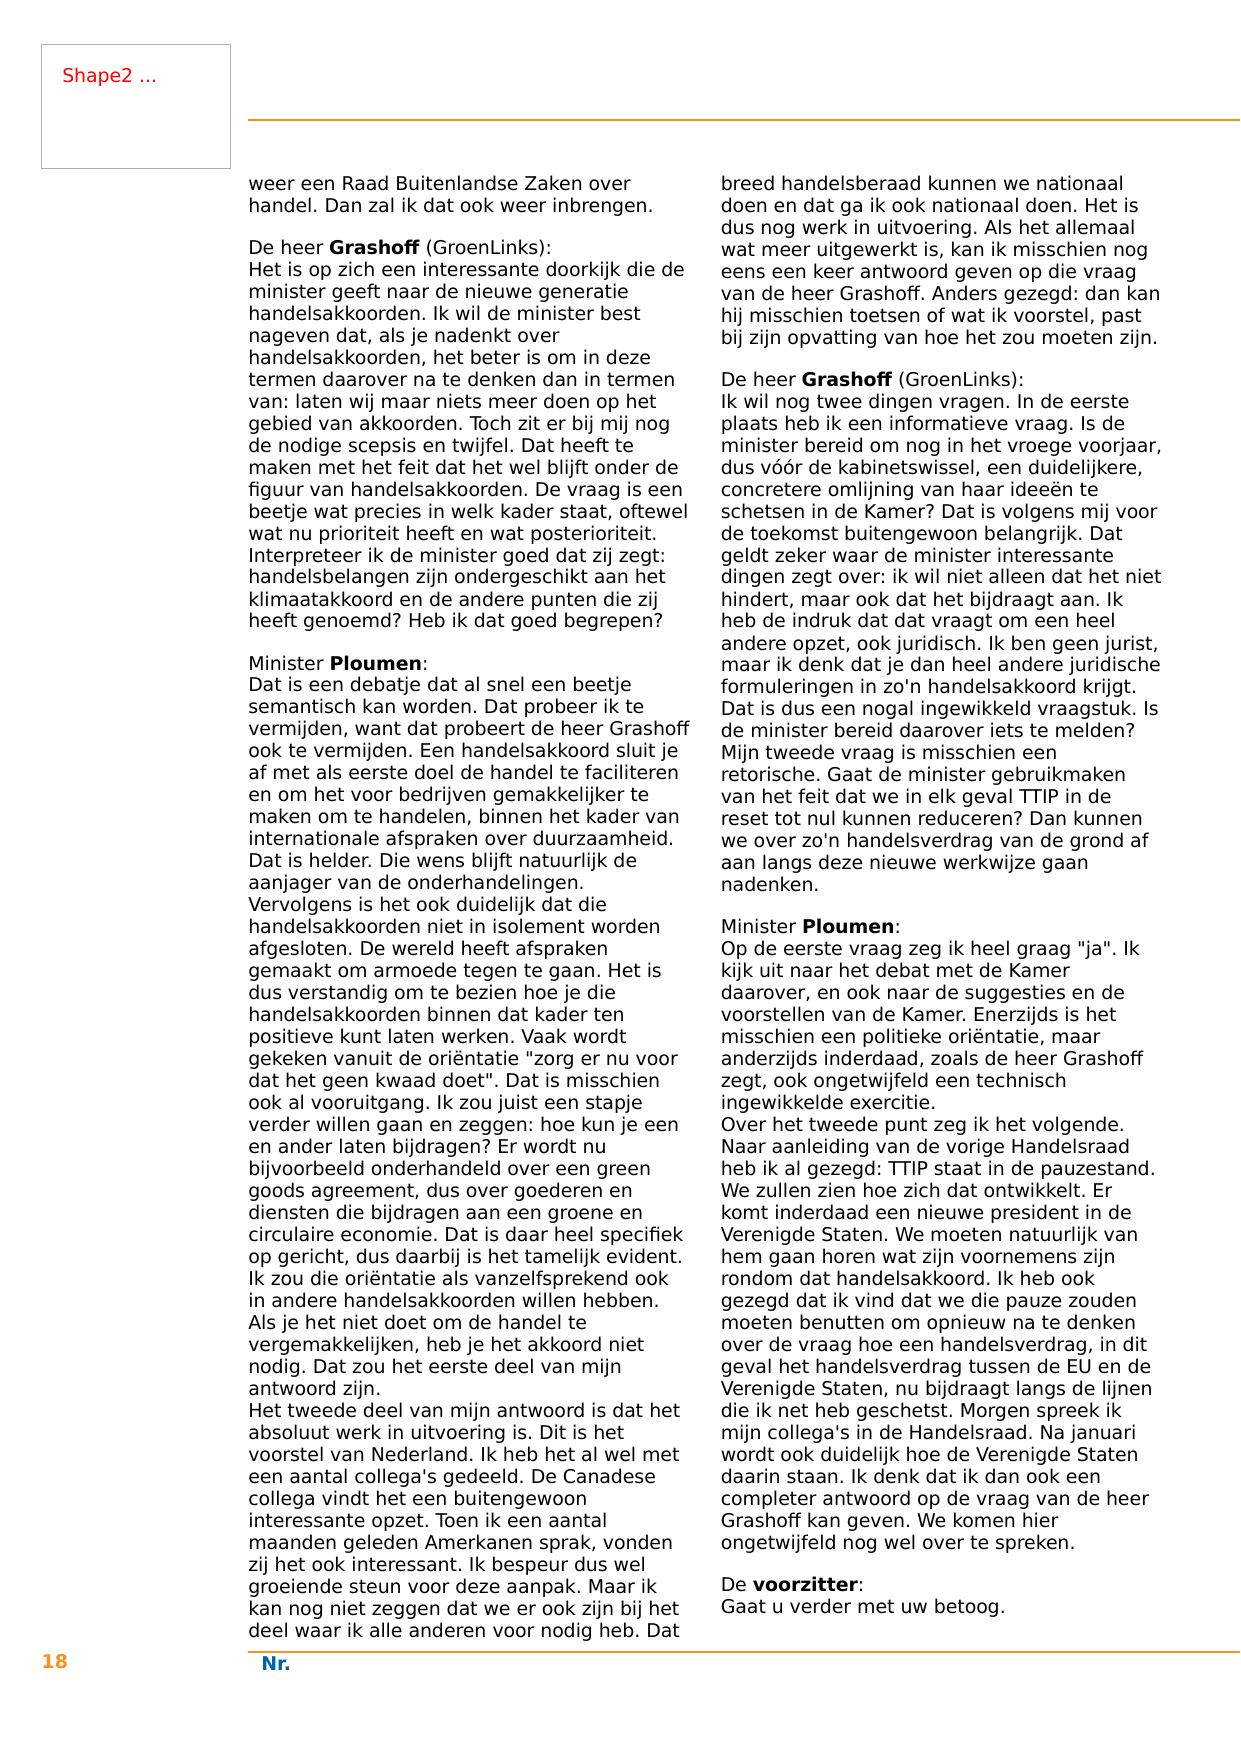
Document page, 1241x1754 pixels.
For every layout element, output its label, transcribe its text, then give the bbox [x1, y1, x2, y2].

text Mijn tweede vraag is misschien een retorische. Gaat de minister gebruikmaken van het feit dat we in elk geval TTIP in de reset tot nul kunnen reduceren? Dan kunnen we over zo'n handelsverdrag van de grond af aan langs deze nieuwe werkwijze gaan nadenken. [721, 742, 1163, 896]
text Gaat u verder met uw betoog. [721, 1596, 1163, 1617]
text De heer Grashoff (GroenLinks): [248, 237, 691, 259]
text Ik wil nog twee dingen vragen. In de eerste plaats heb ik een informatieve vraag. Is de minister bereid om nog in het vroege voorjaar, dus vóór de kabinetswissel, een duidelijkere, concretere omlijning van haar ideeën te schetsen in de Kamer? Dat is volgens mij voor de toekomst buitengewoon belangrijk. Dat geldt zeker waar de minister interessante dingen zegt over: ik wil niet alleen dat het niet hindert, maar ook dat het bijdraagt aan. Ik heb de indruk dat dat vraagt om een heel andere opzet, ook juridisch. Ik ben geen jurist, maar ik denk dat je dan heel andere juridische formuleringen in zo'n handelsakkoord krijgt. Dat is dus een nogal ingewikkeld vraagstuk. Is de minister bereid daarover iets te melden? [721, 391, 1163, 742]
text De voorzitter: [721, 1573, 1163, 1596]
text Over het tweede punt zeg ik het volgende. Naar aanleiding van de vorige Handelsraad heb ik al gezegd: TTIP staat in de pauzestand. We zullen zien hoe zich dat ontwikkelt. Er komt inderdaad een nieuwe president in de Verenigde Staten. We moeten natuurlijk van hem gaan horen wat zijn voornemens zijn rondom dat handelsakkoord. Ik heb ook gezegd dat ik vind dat we die pauze zouden moeten benutten om opnieuw na te denken over de vraag hoe een handelsverdrag, in dit geval het handelsverdrag tussen de EU en de Verenigde Staten, nu bijdraagt langs de lijnen die ik net heb geschetst. Morgen spreek ik mijn collega's in de Handelsraad. Na januari wordt ook duidelijk hoe de Verenigde Staten daarin staan. Ik denk dat ik dan ook een completer antwoord op de vraag van de heer Grashoff kan geven. We komen hier ongetwijfeld nog wel over te spreken. [721, 1114, 1163, 1553]
text Minister Ploumen: [721, 916, 1163, 938]
text Het tweede deel van mijn antwoord is dat het absoluut werk in uitvoering is. Dit is het voorstel van Nederland. Ik heb het al wel met een aantal collega's gedeeld. De Canadese collega vindt het een buitengewoon interessante opzet. Toen ik een aantal maanden geleden Amerkanen sprak, vonden zij het ook interessant. Ik bespeur dus wel groeiende steun voor deze aanpak. Maar ik kan nog niet zeggen dat we er ook zijn bij het deel waar ik alle anderen voor nodig heb. Dat [248, 1400, 691, 1641]
text Op de eerste vraag zeg ik heel graag "ja". Ik kijk uit naar het debat met de Kamer daarover, en ook naar de suggesties en de voorstellen van de Kamer. Enerzijds is het misschien een politieke oriëntatie, maar anderzijds inderdaad, zoals de heer Grashoff zegt, ook ongetwijfeld een technisch ingewikkelde exercitie. [721, 938, 1163, 1114]
text Minister Ploumen: [248, 652, 691, 674]
text weer een Raad Buitenlandse Zaken over handel. Dan zal ik dat ook weer inbrengen. [248, 173, 691, 217]
text De heer Grashoff (GroenLinks): [721, 369, 1163, 391]
text Dat is een debatje dat al snel een beetje semantisch kan worden. Dat probeer ik te vermijden, want dat probeert de heer Grashoff ook te vermijden. Een handelsakkoord sluit je af met als eerste doel de handel te faciliteren en om het voor bedrijven gemakkelijker te maken om te handelen, binnen het kader van internationale afspraken over duurzaamheid. Dat is helder. Die wens blijft natuurlijk de aanjager van de onderhandelingen. Vervolgens is het ook duidelijk dat die handelsakkoorden niet in isolement worden afgesloten. De wereld heeft afspraken gemaakt om armoede tegen te gaan. Het is dus verstandig om te bezien hoe je die handelsakkoorden binnen dat kader ten positieve kunt laten werken. Vaak wordt gekeken vanuit de oriëntatie "zorg er nu voor dat het geen kwaad doet". Dat is misschien ook al vooruitgang. Ik zou juist een stapje verder willen gaan en zeggen: hoe kun je een en ander laten bijdragen? Er wordt nu bijvoorbeeld onderhandeld over een green goods agreement, dus over goederen en diensten die bijdragen aan een groene en circulaire economie. Dat is daar heel specifiek op gericht, dus daarbij is het tamelijk evident. Ik zou die oriëntatie als vanzelfsprekend ook in andere handelsakkoorden willen hebben. Als je het niet doet om de handel te vergemakkelijken, heb je het akkoord niet nodig. Dat zou het eerste deel van mijn antwoord zijn. [248, 674, 691, 1400]
text Het is op zich een interessante doorkijk die de minister geeft naar de nieuwe generatie handelsakkoorden. Ik wil de minister best nageven dat, als je nadenkt over handelsakkoorden, het beter is om in deze termen daarover na te denken dan in termen van: laten wij maar niets meer doen op het gebied van akkoorden. Toch zit er bij mij nog de nodige scepsis en twijfel. Dat heeft te maken met het feit dat het wel blijft onder de figuur van handelsakkoorden. De vraag is een beetje wat precies in welk kader staat, oftewel wat nu prioriteit heeft en wat posterioriteit. Interpreteer ik de minister goed dat zij zegt: handelsbelangen zijn ondergeschikt aan het klimaatakkoord en de andere punten die zij heeft genoemd? Heb ik dat goed begrepen? [248, 259, 691, 632]
text breed handelsberaad kunnen we nationaal doen en dat ga ik ook nationaal doen. Het is dus nog werk in uitvoering. Als het allemaal wat meer uitgewerkt is, kan ik misschien nog eens een keer antwoord geven op die vraag van de heer Grashoff. Anders gezegd: dan kan hij misschien toetsen of wat ik voorstel, past bij zijn opvatting van hoe het zou moeten zijn. [721, 173, 1163, 349]
